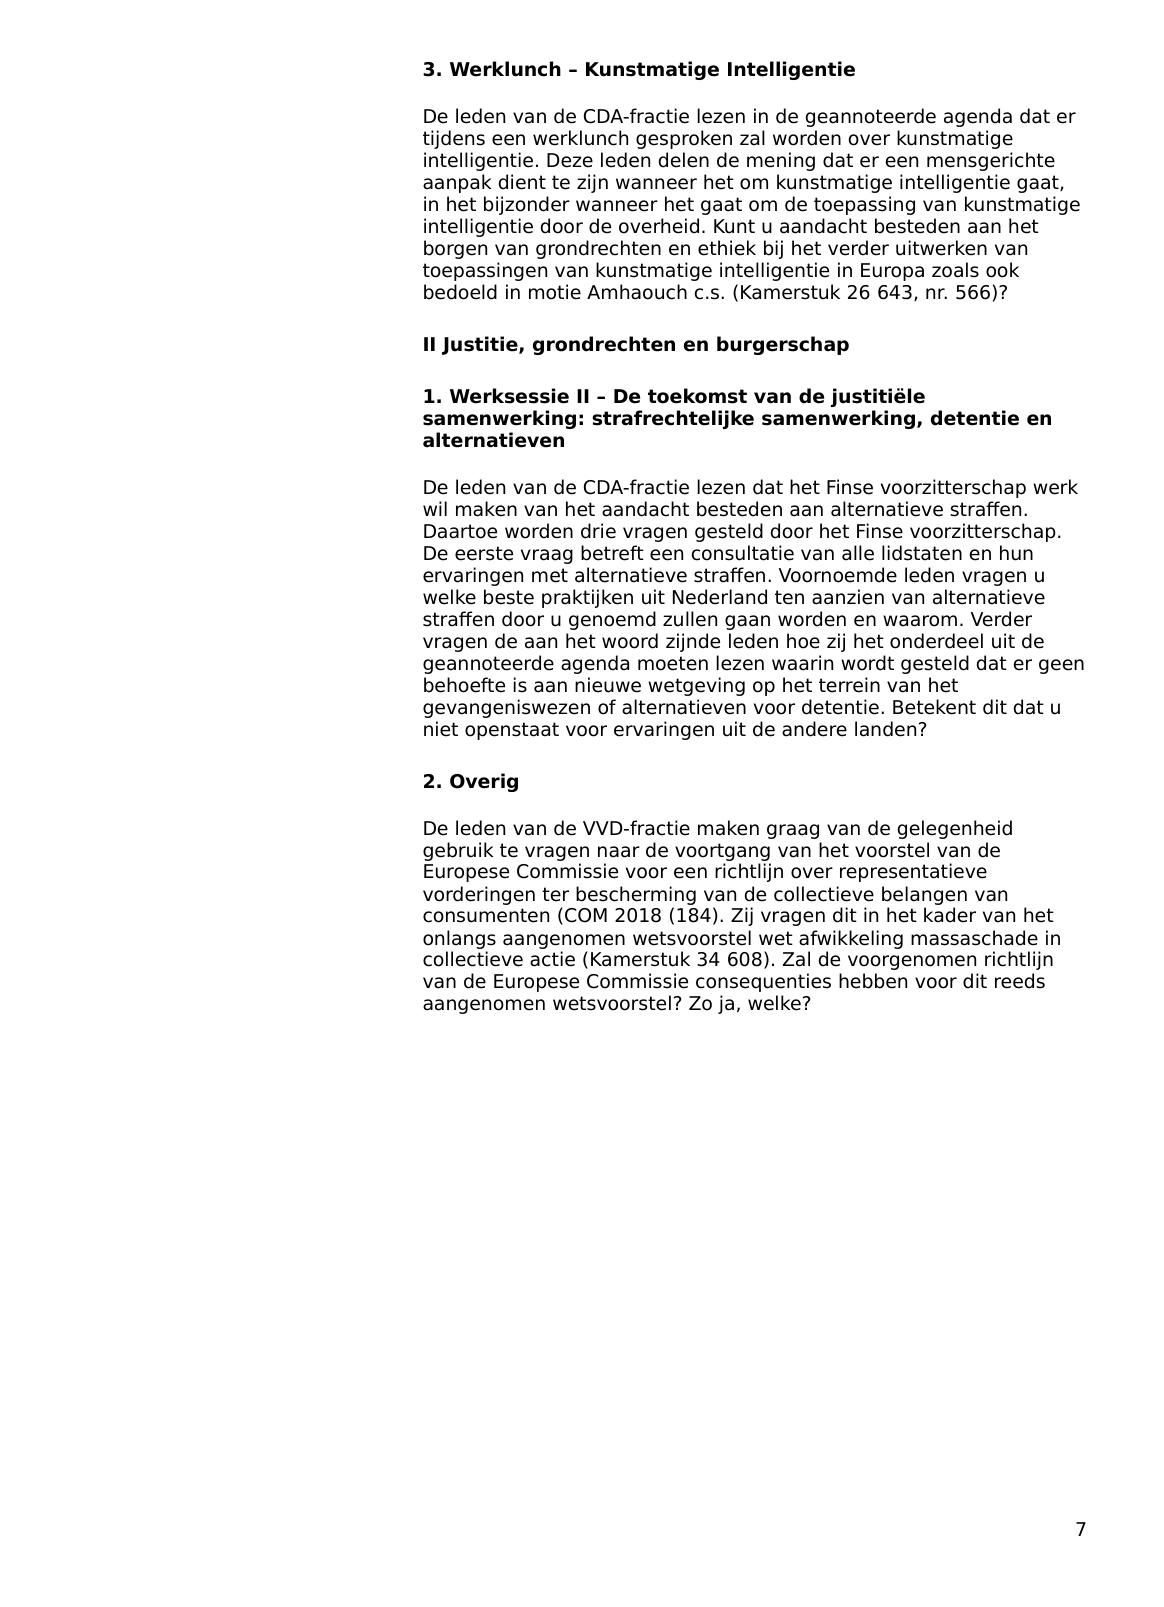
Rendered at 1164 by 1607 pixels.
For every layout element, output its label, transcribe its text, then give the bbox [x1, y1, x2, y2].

subtitle II Justitie, grondrechten en burgerschap [422, 334, 1087, 356]
subtitle 2. Overig [422, 771, 1087, 792]
text De leden van de CDA-fractie lezen dat het Finse voorzitterschap werk wil maken van het aandacht besteden aan alternatieve straffen. Daartoe worden drie vragen gesteld door het Finse voorzitterschap. De eerste vraag betreft een consultatie van alle lidstaten en hun ervaringen met alternatieve straffen. Voornoemde leden vragen u welke beste praktijken uit Nederland ten aanzien van alternatieve straffen door u genoemd zullen gaan worden en waarom. Verder vragen de aan het woord zijnde leden hoe zij het onderdeel uit de geannoteerde agenda moeten lezen waarin wordt gesteld dat er geen behoefte is aan nieuwe wetgeving op het terrein van het gevangeniswezen of alternatieven voor detentie. Betekent dit dat u niet openstaat voor ervaringen uit de andere landen? [422, 477, 1087, 741]
text De leden van de CDA-fractie lezen in de geannoteerde agenda dat er tijdens een werklunch gesproken zal worden over kunstmatige intelligentie. Deze leden delen de mening dat er een mensgerichte aanpak dient te zijn wanneer het om kunstmatige intelligentie gaat, in het bijzonder wanneer het gaat om de toepassing van kunstmatige intelligentie door de overheid. Kunt u aandacht besteden aan het borgen van grondrechten en ethiek bij het verder uitwerken van toepassingen van kunstmatige intelligentie in Europa zoals ook bedoeld in motie Amhaouch c.s. (Kamerstuk 26 643, nr. 566)? [422, 106, 1087, 304]
subtitle 1. Werksessie II – De toekomst van de justitiële samenwerking: strafrechtelijke samenwerking, detentie en alternatieven [422, 386, 1087, 452]
subtitle 3. Werklunch – Kunstmatige Intelligentie [422, 59, 1087, 81]
text De leden van de VVD-fractie maken graag van de gelegenheid gebruik te vragen naar de voortgang van het voorstel van de Europese Commissie voor een richtlijn over representatieve vorderingen ter bescherming van de collectieve belangen van consumenten (COM 2018 (184). Zij vragen dit in het kader van het onlangs aangenomen wetsvoorstel wet afwikkeling massaschade in collectieve actie (Kamerstuk 34 608). Zal de voorgenomen richtlijn van de Europese Commissie consequenties hebben voor dit reeds aangenomen wetsvoorstel? Zo ja, welke? [422, 817, 1087, 1015]
